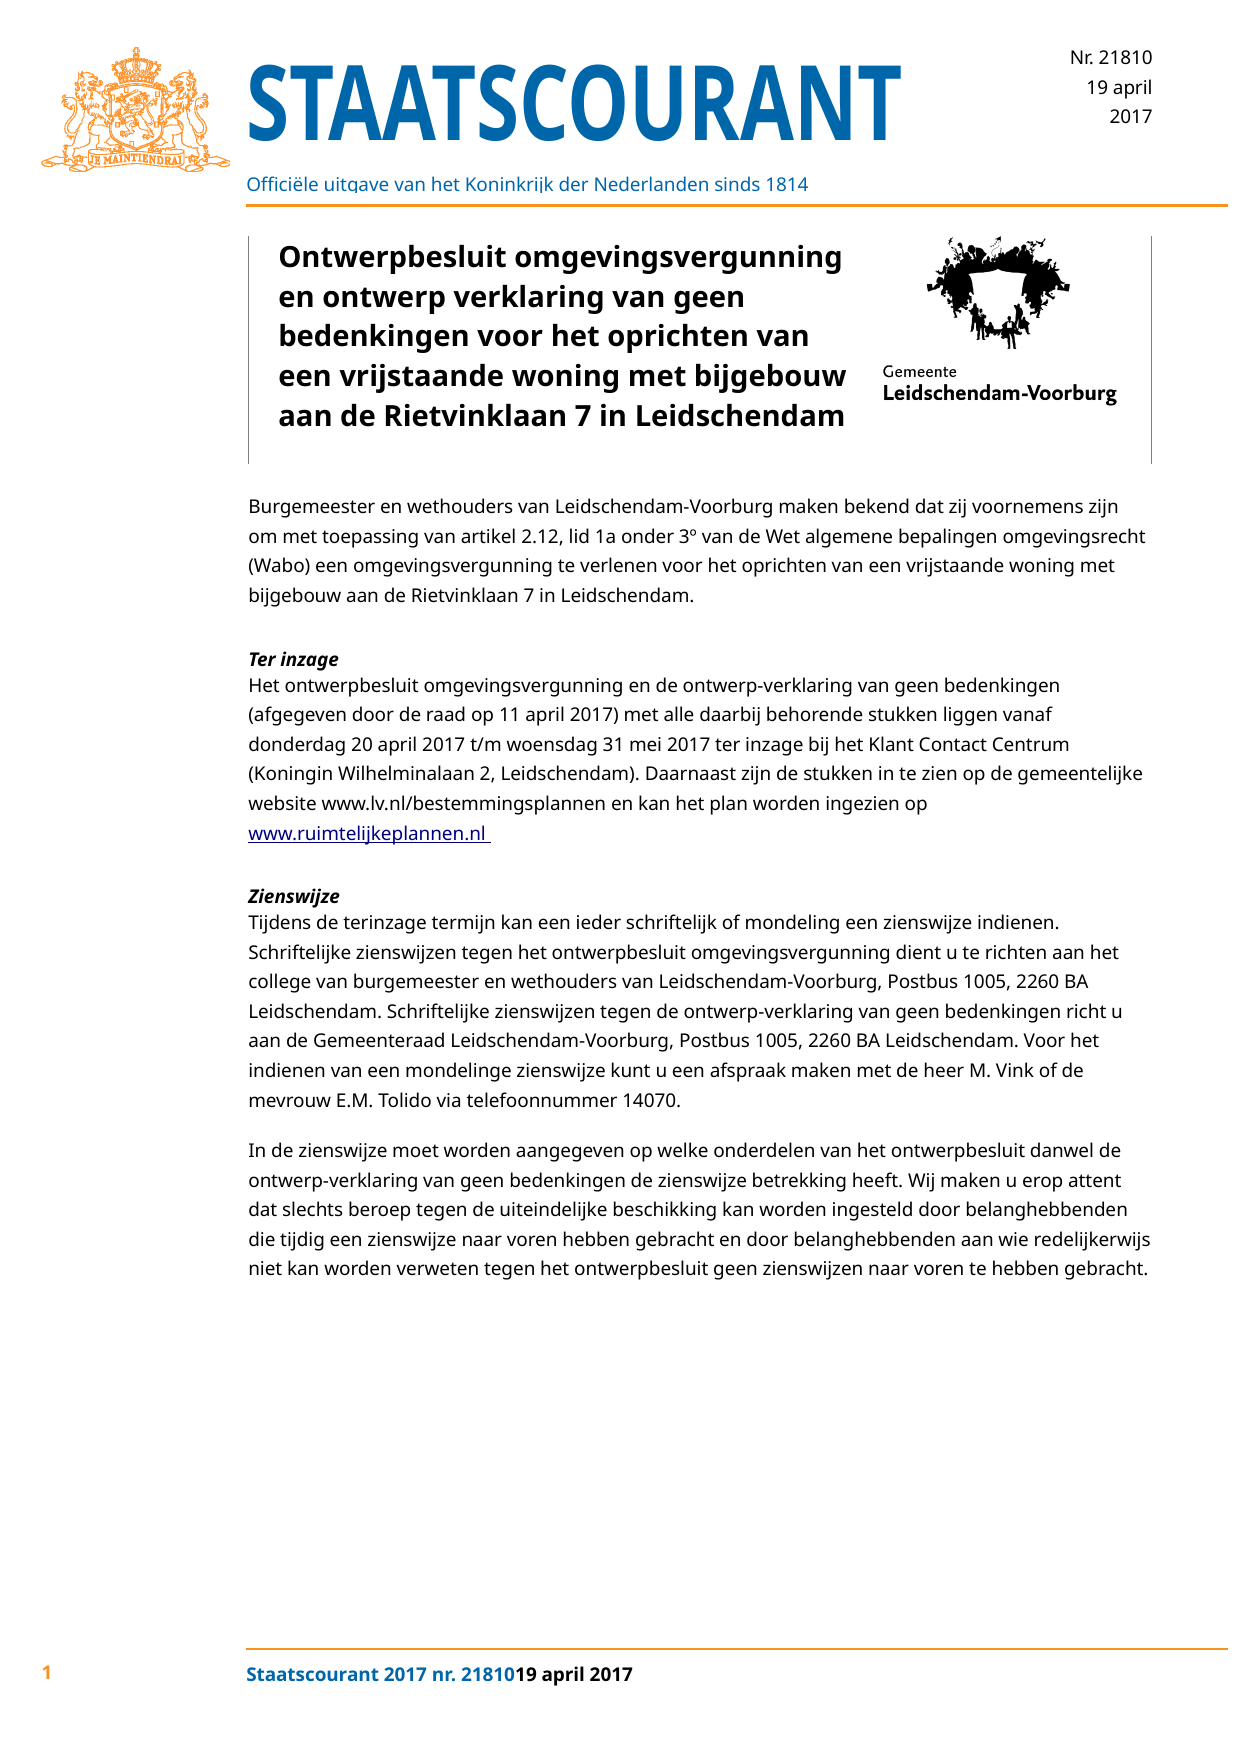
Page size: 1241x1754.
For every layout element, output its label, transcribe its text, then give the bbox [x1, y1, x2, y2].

text Burgemeester en wethouders van Leidschendam-Voorburg maken bekend dat zij voornemens zijn om met toepassing van artikel 2.12, lid 1a onder 3º van de Wet algemene bepalingen omgevingsrecht (Wabo) een omgevingsvergunning te verlenen voor het oprichten van een vrijstaande woning met bijgebouw aan de Rietvinklaan 7 in Leidschendam. [248, 493, 1152, 608]
picture [41, 47, 231, 172]
table_header [850, 236, 1151, 464]
text In de zienswijze moet worden aangegeven op welke onderdelen van het ontwerpbesluit danwel de ontwerp-verklaring van geen bedenkingen de zienswijze betrekking heeft. Wij maken u erop attent dat slechts beroep tegen de uiteindelijke beschikking kan worden ingesteld door belanghebbenden die tijdig een zienswijze naar voren hebben gebracht en door belanghebbenden aan wie redelijkerwijs niet kan worden verweten tegen het ontwerpbesluit geen zienswijzen naar voren te hebben gebracht. [248, 1137, 1152, 1281]
table_header Ontwerpbesluit omgevingsvergunning en ontwerp verklaring van geen bedenkingen voor het oprichten van een vrijstaande woning met bijgebouw aan de Rietvinklaan 7 in Leidschendam [249, 236, 850, 464]
text Zienswijze [248, 884, 1152, 909]
picture [882, 236, 1119, 406]
text Ter inzage [248, 646, 1152, 672]
text Tijdens de terinzage termijn kan een ieder schriftelijk of mondeling een zienswijze indienen. Schriftelijke zienswijzen tegen het ontwerpbesluit omgevingsvergunning dient u te richten aan het college van burgemeester en wethouders van Leidschendam-Voorburg, Postbus 1005, 2260 BA Leidschendam. Schriftelijke zienswijzen tegen de ontwerp-verklaring van geen bedenkingen richt u aan de Gemeenteraad Leidschendam-Voorburg, Postbus 1005, 2260 BA Leidschendam. Voor het indienen van een mondelinge zienswijze kunt u een afspraak maken met de heer M. Vink of de mevrouw E.M. Tolido via telefoonnummer 14070. [248, 909, 1152, 1113]
text Het ontwerpbesluit omgevingsvergunning en de ontwerp-verklaring van geen bedenkingen (afgegeven door de raad op 11 april 2017) met alle daarbij behorende stukken liggen vanaf donderdag 20 april 2017 t/m woensdag 31 mei 2017 ter inzage bij het Klant Contact Centrum (Koningin Wilhelminalaan 2, Leidschendam). Daarnaast zijn de stukken in te zien op de gemeentelijke website www.lv.nl/bestemmingsplannen en kan het plan worden ingezien op www.ruimtelijkeplannen.nl [248, 672, 1152, 845]
